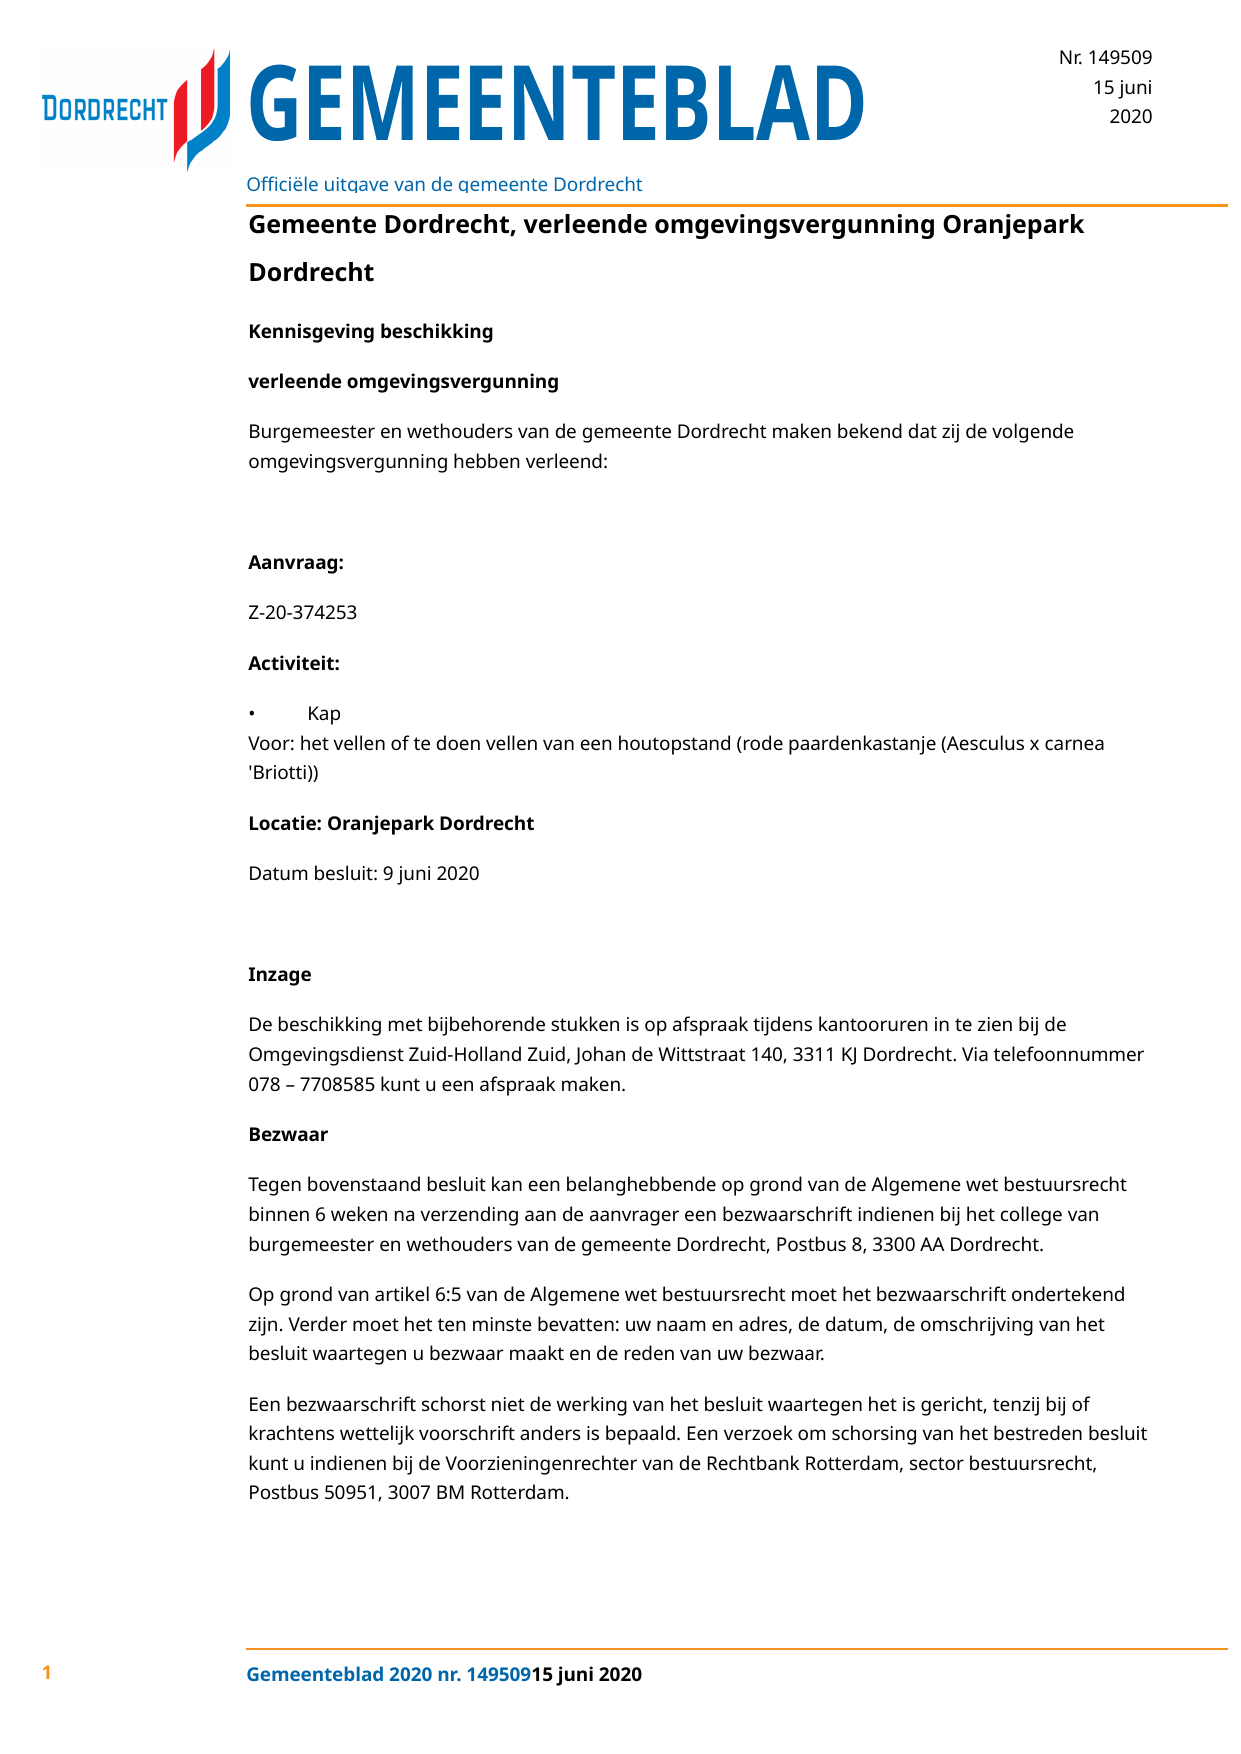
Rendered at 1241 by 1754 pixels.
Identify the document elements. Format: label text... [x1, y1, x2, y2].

text Locatie: Oranjepark Dordrecht [248, 810, 1152, 836]
text Aanvraag: [248, 549, 1152, 575]
text Voor: het vellen of te doen vellen van een houtopstand (rode paardenkastanje (Aesculus x carnea 'Briotti)) [248, 730, 1152, 785]
text verleende omgevingsvergunning [248, 368, 1152, 394]
text Gemeente Dordrecht, verleende omgevingsvergunning Oranjepark Dordrecht [248, 207, 1152, 288]
text Op grond van artikel 6:5 van de Algemene wet bestuursrecht moet het bezwaarschrift ondertekend zijn. Verder moet het ten minste bevatten: uw naam en adres, de datum, de omschrijving van het besluit waartegen u bezwaar maakt en de reden van uw bezwaar. [248, 1281, 1152, 1366]
text Kennisgeving beschikking [248, 318, 1152, 344]
text De beschikking met bijbehorende stukken is op afspraak tijdens kantooruren in te zien bij de Omgevingsdienst Zuid-Holland Zuid, Johan de Wittstraat 140, 3311 KJ Dordrecht. Via telefoonnummer 078 – 7708585 kunt u een afspraak maken. [248, 1012, 1152, 1097]
picture [41, 47, 231, 172]
text Datum besluit: 9 juni 2020 [248, 860, 1152, 886]
text Z-20-374253 [248, 599, 1152, 625]
list Kap [248, 700, 1152, 726]
text Burgemeester en wethouders van de gemeente Dordrecht maken bekend dat zij de volgende omgevingsvergunning hebben verleend: [248, 419, 1152, 474]
text Bezwaar [248, 1121, 1152, 1147]
text Activiteit: [248, 650, 1152, 676]
text Een bezwaarschrift schorst niet de werking van het besluit waartegen het is gericht, tenzij bij of krachtens wettelijk voorschrift anders is bepaald. Een verzoek om schorsing van het bestreden besluit kunt u indienen bij de Voorzieningenrechter van de Rechtbank Rotterdam, sector bestuursrecht, Postbus 50951, 3007 BM Rotterdam. [248, 1391, 1152, 1505]
text Tegen bovenstaand besluit kan een belanghebbende op grond van de Algemene wet bestuursrecht binnen 6 weken na verzending aan de aanvrager een bezwaarschrift indienen bij het college van burgemeester en wethouders van de gemeente Dordrecht, Postbus 8, 3300 AA Dordrecht. [248, 1172, 1152, 1257]
text Inzage [248, 961, 1152, 987]
